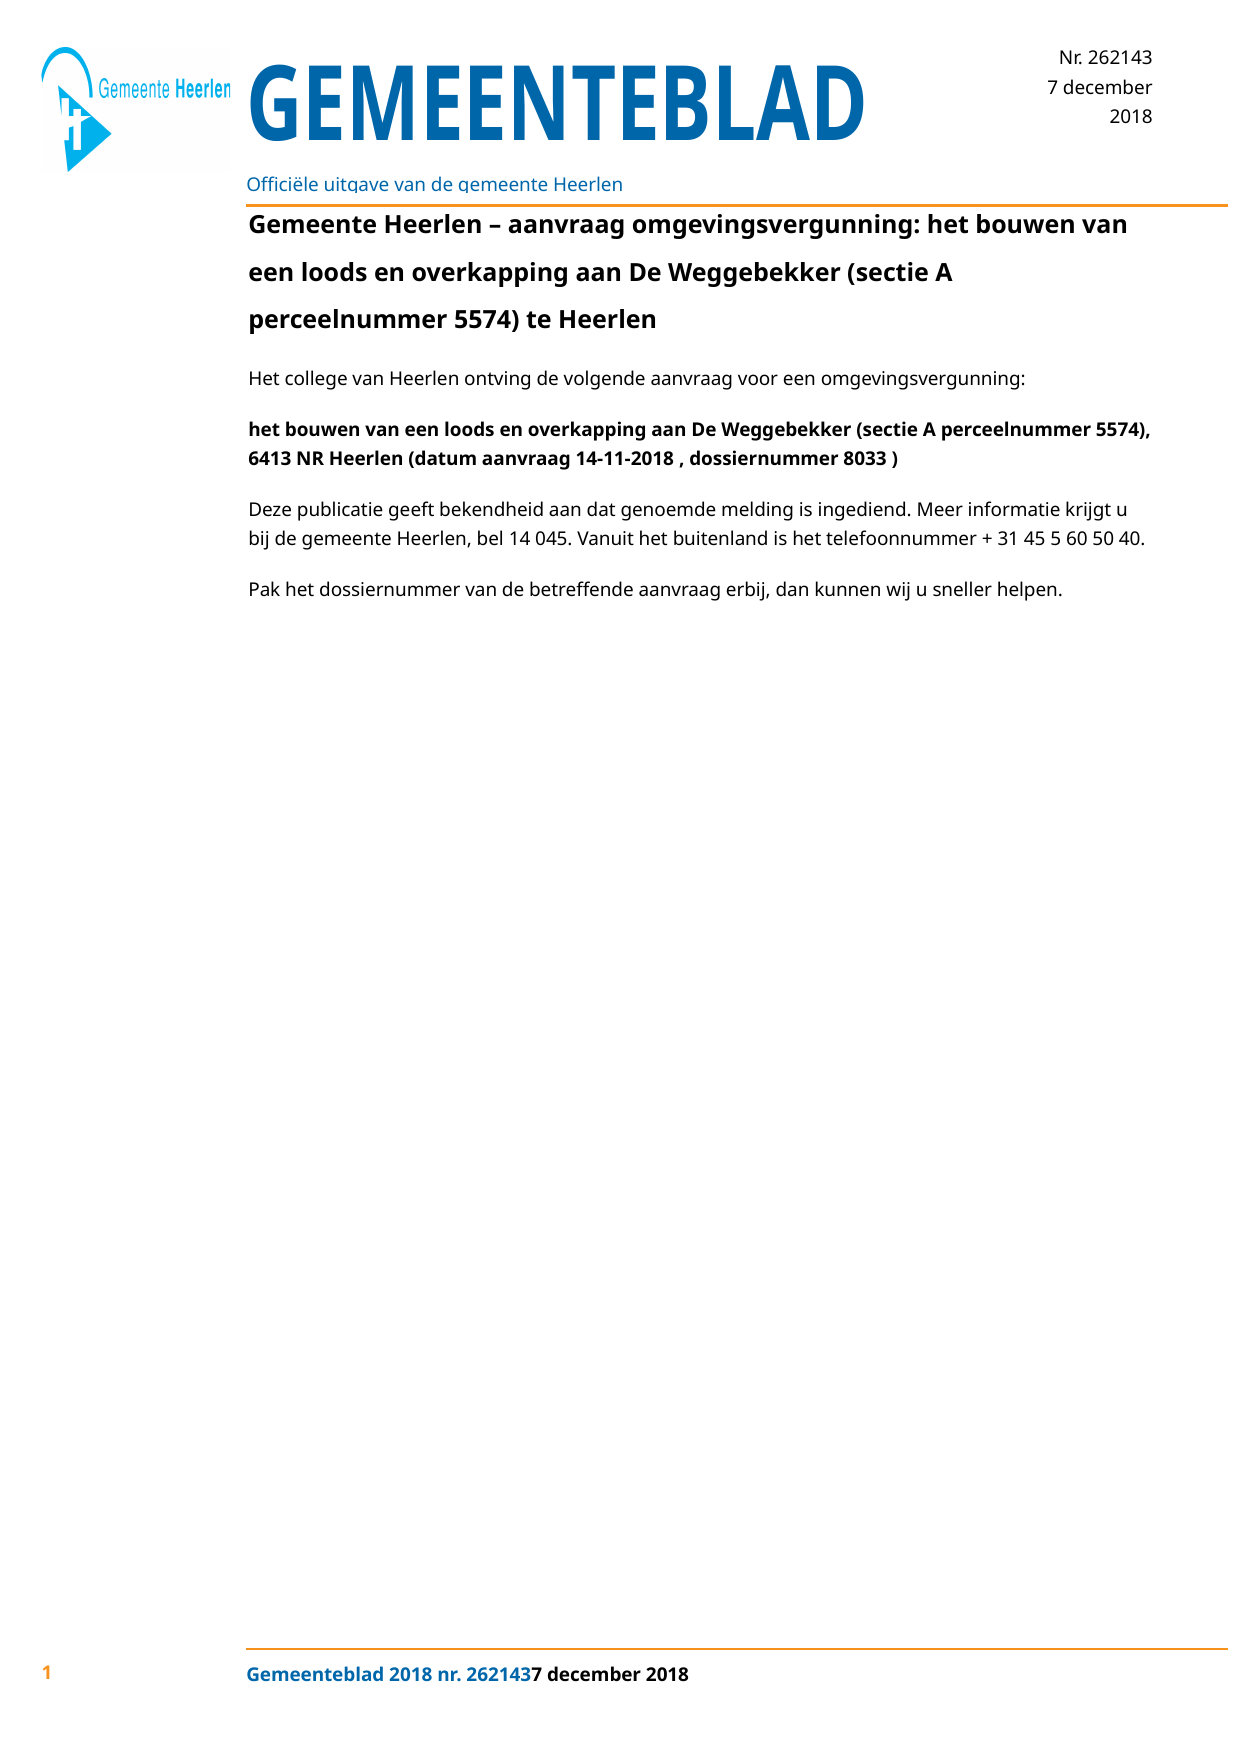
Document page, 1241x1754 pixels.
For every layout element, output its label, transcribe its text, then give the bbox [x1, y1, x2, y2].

picture [41, 47, 231, 172]
text Deze publicatie geeft bekendheid aan dat genoemde melding is ingediend. Meer informatie krijgt u bij de gemeente Heerlen, bel 14 045. Vanuit het buitenland is het telefoonnummer + 31 45 5 60 50 40. [248, 496, 1152, 551]
text Pak het dossiernummer van de betreffende aanvraag erbij, dan kunnen wij u sneller helpen. [248, 576, 1152, 602]
text het bouwen van een loods en overkapping aan De Weggebekker (sectie A perceelnummer 5574), 6413 NR Heerlen (datum aanvraag 14-11-2018 , dossiernummer 8033 ) [248, 416, 1152, 471]
picture [41, 47, 58, 70]
text Het college van Heerlen ontving de volgende aanvraag voor een omgevingsvergunning: [248, 366, 1152, 391]
text Gemeente Heerlen – aanvraag omgevingsvergunning: het bouwen van een loods en overkapping aan De Weggebekker (sectie A perceelnummer 5574) te Heerlen [248, 207, 1152, 336]
